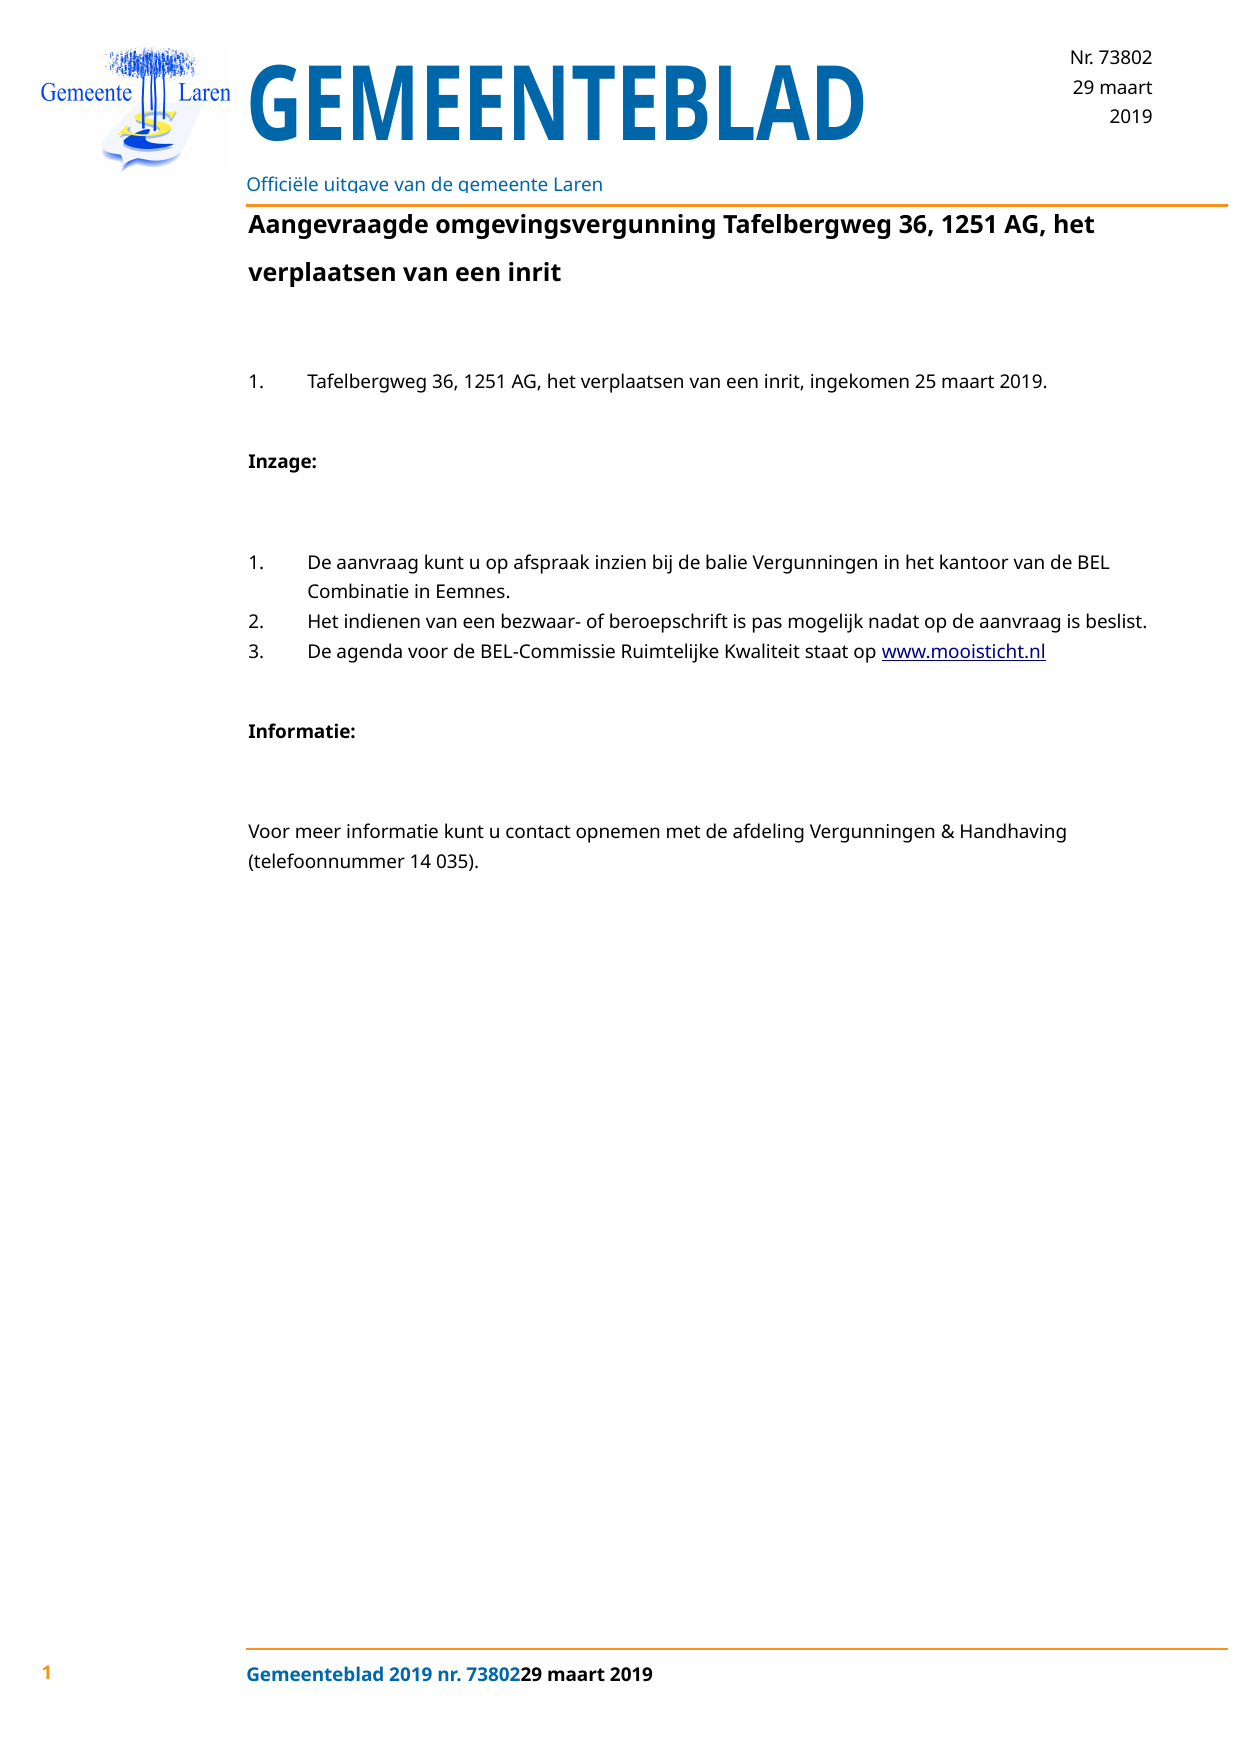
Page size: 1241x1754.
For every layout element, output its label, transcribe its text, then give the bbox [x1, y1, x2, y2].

text Inzage: [248, 448, 1152, 474]
picture [41, 47, 231, 172]
text Voor meer informatie kunt u contact opnemen met de afdeling Vergunningen & Handhaving (telefoonnummer 14 035). [248, 819, 1152, 874]
list De agenda voor de BEL-Commissie Ruimtelijke Kwaliteit staat op www.mooisticht.nl [248, 638, 1152, 664]
text Aangevraagde omgevingsvergunning Tafelbergweg 36, 1251 AG, het verplaatsen van een inrit [248, 207, 1152, 288]
list De aanvraag kunt u op afspraak inzien bij de balie Vergunningen in het kantoor van de BEL Combinatie in Eemnes. [248, 549, 1152, 604]
list Tafelbergweg 36, 1251 AG, het verplaatsen van een inrit, ingekomen 25 maart 2019. [248, 368, 1152, 394]
text Informatie: [248, 718, 1152, 744]
list Het indienen van een bezwaar- of beroepschrift is pas mogelijk nadat op de aanvraag is beslist. [248, 608, 1152, 634]
